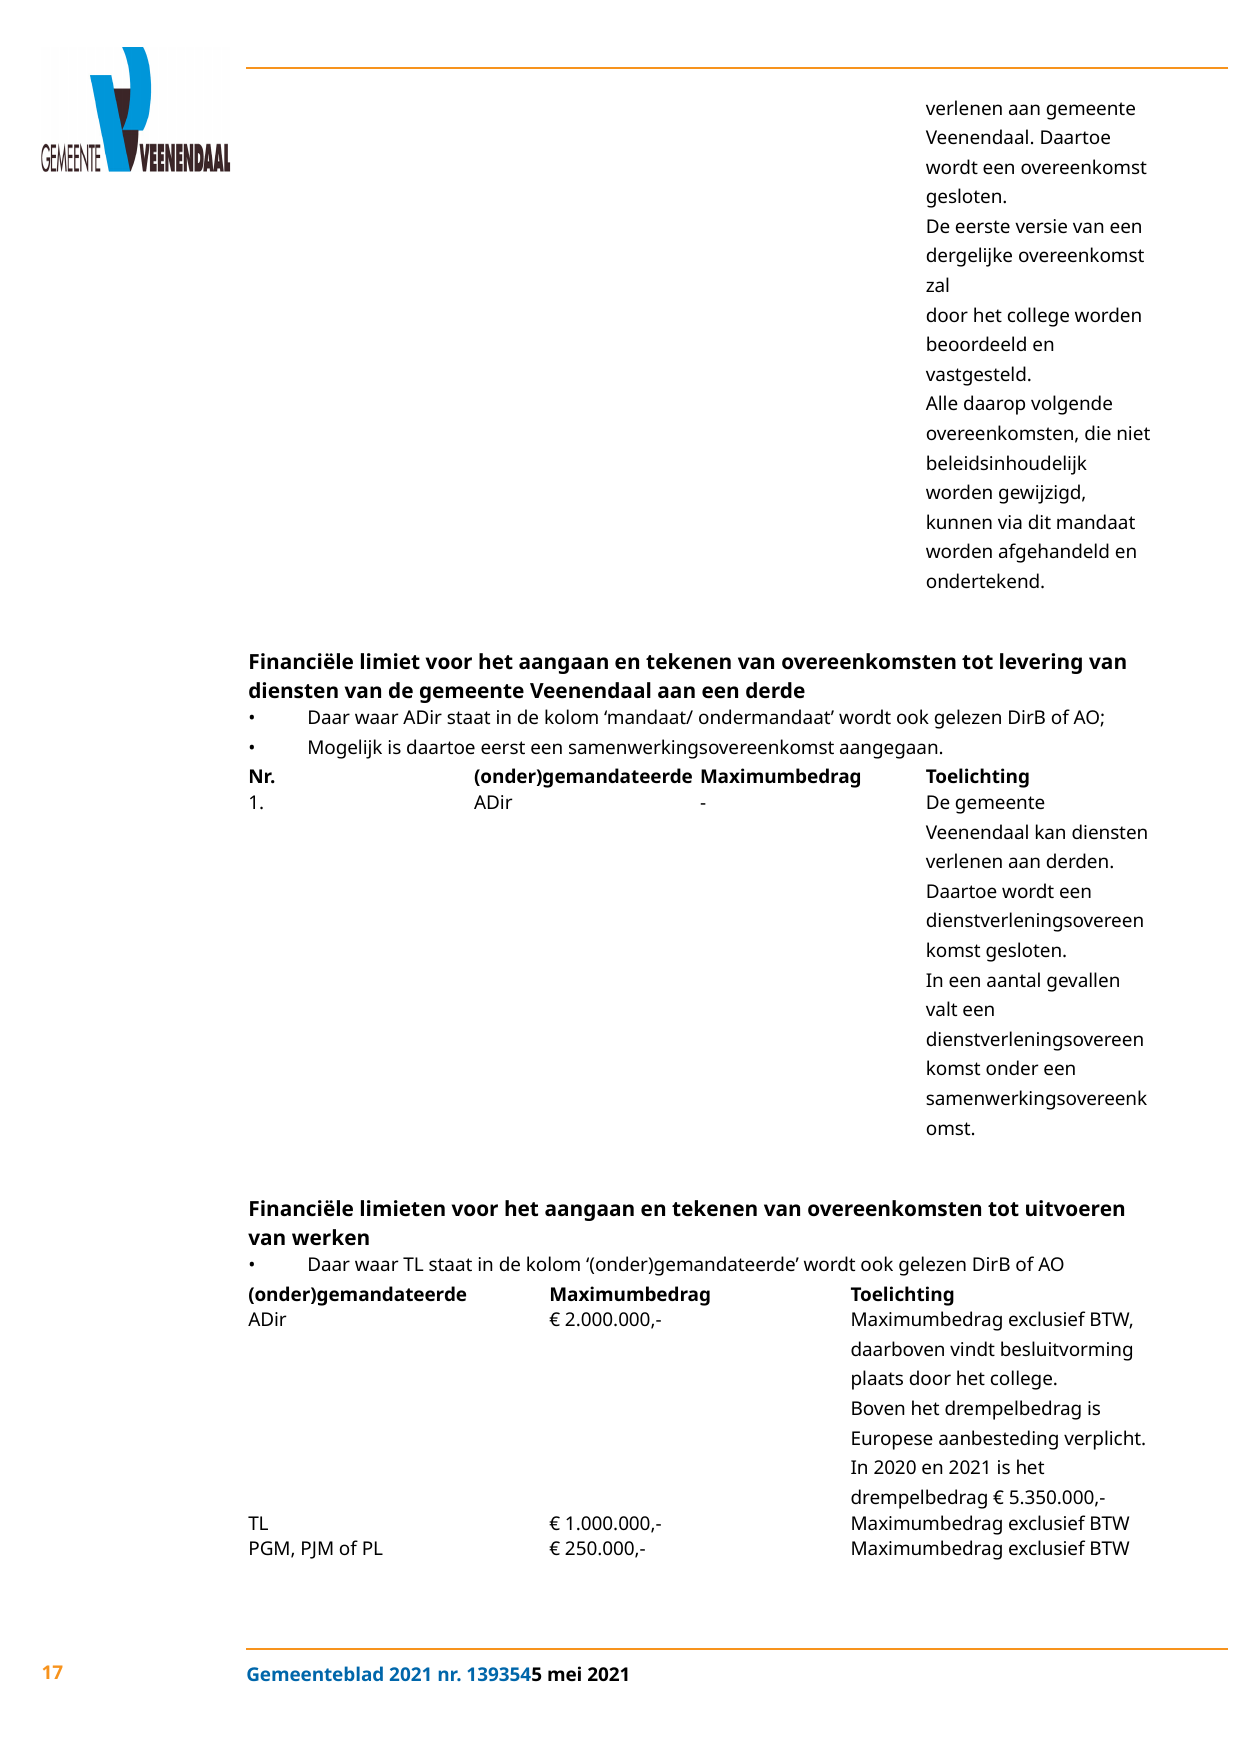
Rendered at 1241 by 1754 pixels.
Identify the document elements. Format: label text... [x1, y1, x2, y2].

table_cell [474, 95, 700, 594]
table_cell € 2.000.000,- [549, 1306, 850, 1510]
text Financiële limiet voor het aangaan en tekenen van overeenkomsten tot levering van diensten van de gemeente Veenendaal aan een derde [248, 647, 1152, 704]
table_header (onder)gemandateerde [248, 1281, 549, 1306]
table_cell € 250.000,- [549, 1535, 850, 1561]
table_cell PGM, PJM of PL [248, 1535, 549, 1561]
table_cell De gemeente Veenendaal kan diensten verlenen aan derden. Daartoe wordt een dienstverleningsovereenkomst gesloten. In een aantal gevallen valt een dienstverleningsovereenkomst onder een samenwerkingsovereenkomst. [926, 789, 1152, 1141]
table_cell € 1.000.000,- [549, 1510, 850, 1535]
table_cell - [700, 789, 926, 1141]
table_cell TL [248, 1510, 549, 1535]
table_cell 1. [248, 789, 474, 1141]
table_cell Maximumbedrag exclusief BTW [850, 1510, 1152, 1535]
table_cell - [700, 95, 926, 594]
table_header Toelichting [850, 1281, 1152, 1306]
picture [41, 47, 130, 172]
list Daar waar ADir staat in de kolom ‘mandaat/ ondermandaat’ wordt ook gelezen DirB of AO; [248, 704, 1152, 730]
table_header Maximumbedrag [700, 764, 926, 789]
table_cell Maximumbedrag exclusief BTW, daarboven vindt besluitvorming plaats door het college. Boven het drempelbedrag is Europese aanbesteding verplicht. In 2020 en 2021 is het drempelbedrag € 5.350.000,- [850, 1306, 1152, 1510]
list Daar waar TL staat in de kolom ‘(onder)gemandateerde’ wordt ook gelezen DirB of AO [248, 1251, 1152, 1277]
list Mogelijk is daartoe eerst een samenwerkingsovereenkomst aangegaan. [248, 734, 1152, 760]
table_header Maximumbedrag [549, 1281, 850, 1306]
table_header (onder)gemandateerde [474, 764, 700, 789]
table_cell ADir [248, 1306, 549, 1510]
text Financiële limieten voor het aangaan en tekenen van overeenkomsten tot uitvoeren van werken [248, 1194, 1152, 1251]
table_cell Maximumbedrag exclusief BTW [850, 1535, 1152, 1561]
picture [123, 47, 231, 172]
table_header Nr. [248, 764, 474, 789]
table_header Toelichting [926, 764, 1152, 789]
table_cell ADir [474, 789, 700, 1141]
table_cell [248, 95, 474, 594]
table_cell verlenen aan gemeente Veenendaal. Daartoe wordt een overeenkomst gesloten. De eerste versie van een dergelijke overeenkomst zal door het college worden beoordeeld en vastgesteld. Alle daarop volgende overeenkomsten, die niet beleidsinhoudelijk worden gewijzigd, kunnen via dit mandaat worden afgehandeld en ondertekend. [926, 95, 1152, 594]
